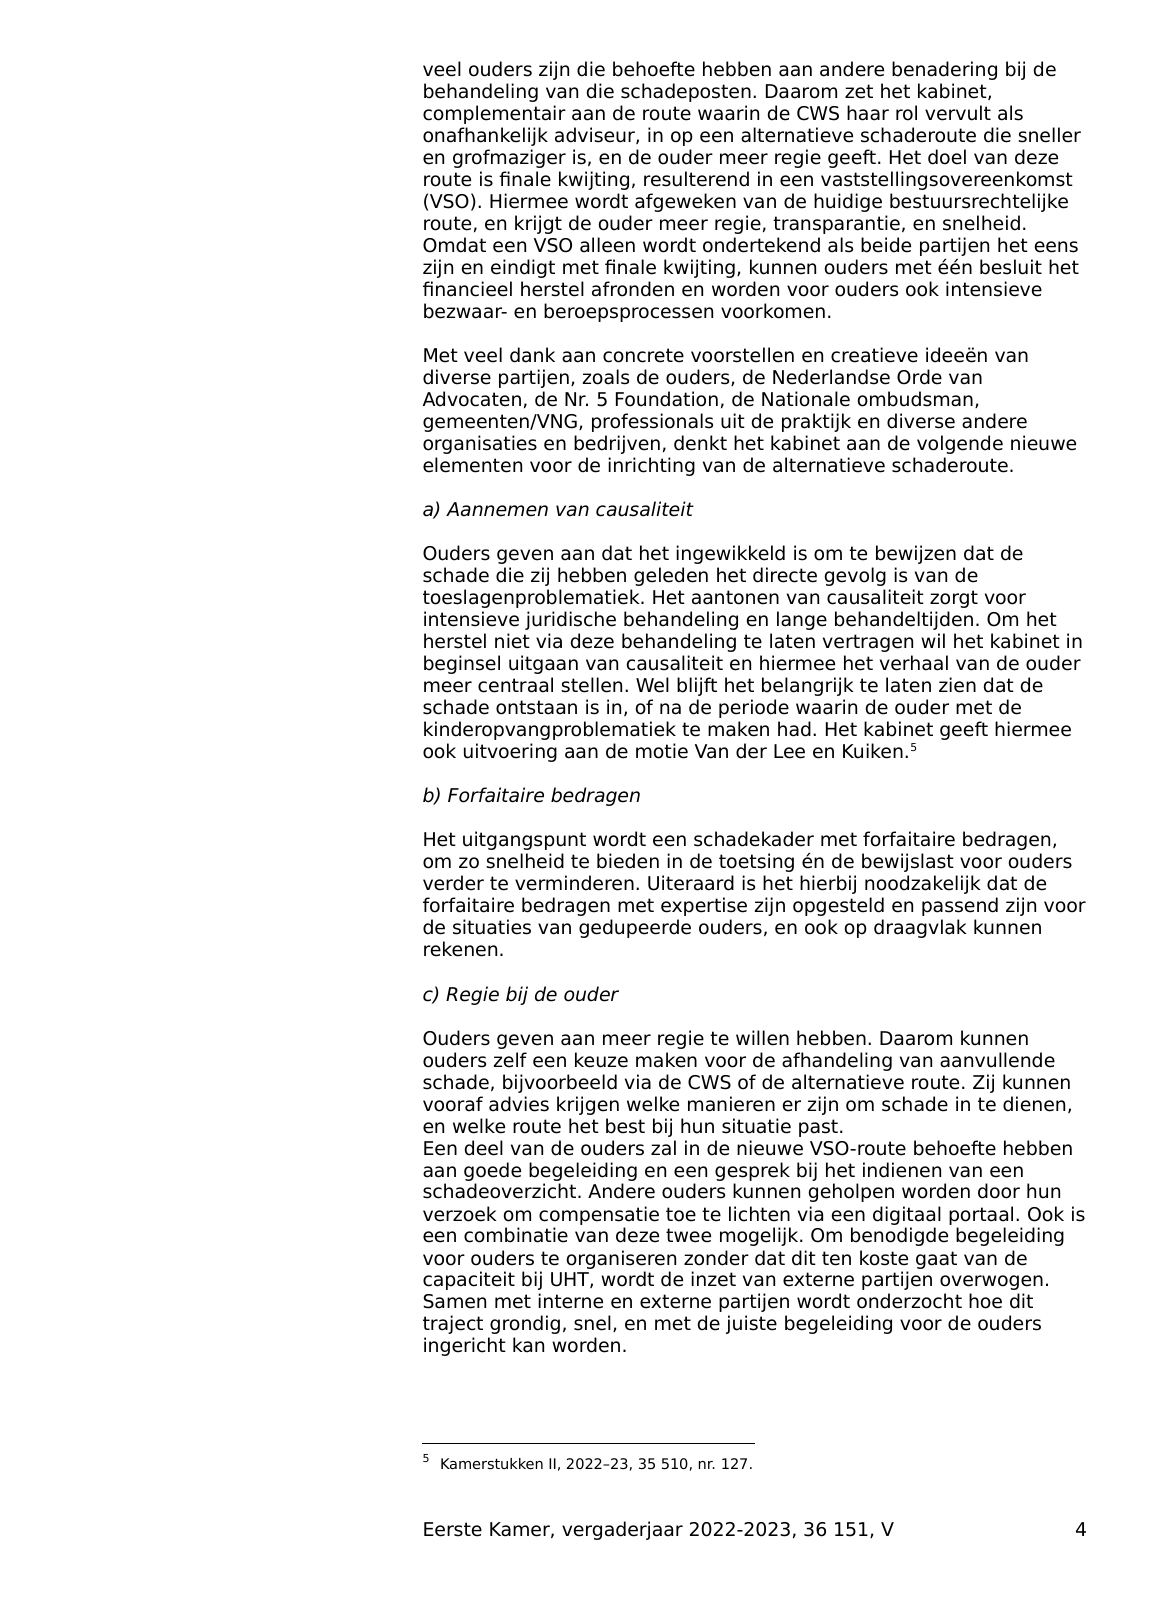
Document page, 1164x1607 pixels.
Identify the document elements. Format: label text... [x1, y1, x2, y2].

subtitle b) Forfaitaire bedragen [422, 785, 1087, 807]
text veel ouders zijn die behoefte hebben aan andere benadering bij de behandeling van die schadeposten. Daarom zet het kabinet, complementair aan de route waarin de CWS haar rol vervult als onafhankelijk adviseur, in op een alternatieve schaderoute die sneller en grofmaziger is, en de ouder meer regie geeft. Het doel van deze route is finale kwijting, resulterend in een vaststellingsovereenkomst (VSO). Hiermee wordt afgeweken van de huidige bestuursrechtelijke route, en krijgt de ouder meer regie, transparantie, en snelheid. Omdat een VSO alleen wordt ondertekend als beide partijen het eens zijn en eindigt met finale kwijting, kunnen ouders met één besluit het financieel herstel afronden en worden voor ouders ook intensieve bezwaar- en beroepsprocessen voorkomen. [422, 59, 1087, 323]
text Ouders geven aan dat het ingewikkeld is om te bewijzen dat de schade die zij hebben geleden het directe gevolg is van de toeslagenproblematiek. Het aantonen van causaliteit zorgt voor intensieve juridische behandeling en lange behandeltijden. Om het herstel niet via deze behandeling te laten vertragen wil het kabinet in beginsel uitgaan van causaliteit en hiermee het verhaal van de ouder meer centraal stellen. Wel blijft het belangrijk te laten zien dat de schade ontstaan is in, of na de periode waarin de ouder met de kinderopvangproblematiek te maken had. Het kabinet geeft hiermee ook uitvoering aan de motie Van der Lee en Kuiken. [422, 543, 1087, 763]
subtitle a) Aannemen van causaliteit [422, 499, 1087, 521]
subtitle c) Regie bij de ouder [422, 983, 1087, 1005]
text Een deel van de ouders zal in de nieuwe VSO-route behoefte hebben aan goede begeleiding en een gesprek bij het indienen van een schadeoverzicht. Andere ouders kunnen geholpen worden door hun verzoek om compensatie toe te lichten via een digitaal portaal. Ook is een combinatie van deze twee mogelijk. Om benodigde begeleiding voor ouders te organiseren zonder dat dit ten koste gaat van de capaciteit bij UHT, wordt de inzet van externe partijen overwogen. Samen met interne en externe partijen wordt onderzocht hoe dit traject grondig, snel, en met de juiste begeleiding voor de ouders ingericht kan worden. [422, 1137, 1087, 1357]
text Ouders geven aan meer regie te willen hebben. Daarom kunnen ouders zelf een keuze maken voor de afhandeling van aanvullende schade, bijvoorbeeld via de CWS of de alternatieve route. Zij kunnen vooraf advies krijgen welke manieren er zijn om schade in te dienen, en welke route het best bij hun situatie past. [422, 1028, 1087, 1137]
text Met veel dank aan concrete voorstellen en creatieve ideeën van diverse partijen, zoals de ouders, de Nederlandse Orde van Advocaten, de Nr. 5 Foundation, de Nationale ombudsman, gemeenten/VNG, professionals uit de praktijk en diverse andere organisaties en bedrijven, denkt het kabinet aan de volgende nieuwe elementen voor de inrichting van de alternatieve schaderoute. [422, 345, 1087, 477]
text Het uitgangspunt wordt een schadekader met forfaitaire bedragen, om zo snelheid te bieden in de toetsing én de bewijslast voor ouders verder te verminderen. Uiteraard is het hierbij noodzakelijk dat de forfaitaire bedragen met expertise zijn opgesteld en passend zijn voor de situaties van gedupeerde ouders, en ook op draagvlak kunnen rekenen. [422, 829, 1087, 961]
text Kamerstukken II, 2022–23, 35 510, nr. 127. [422, 1452, 1087, 1474]
